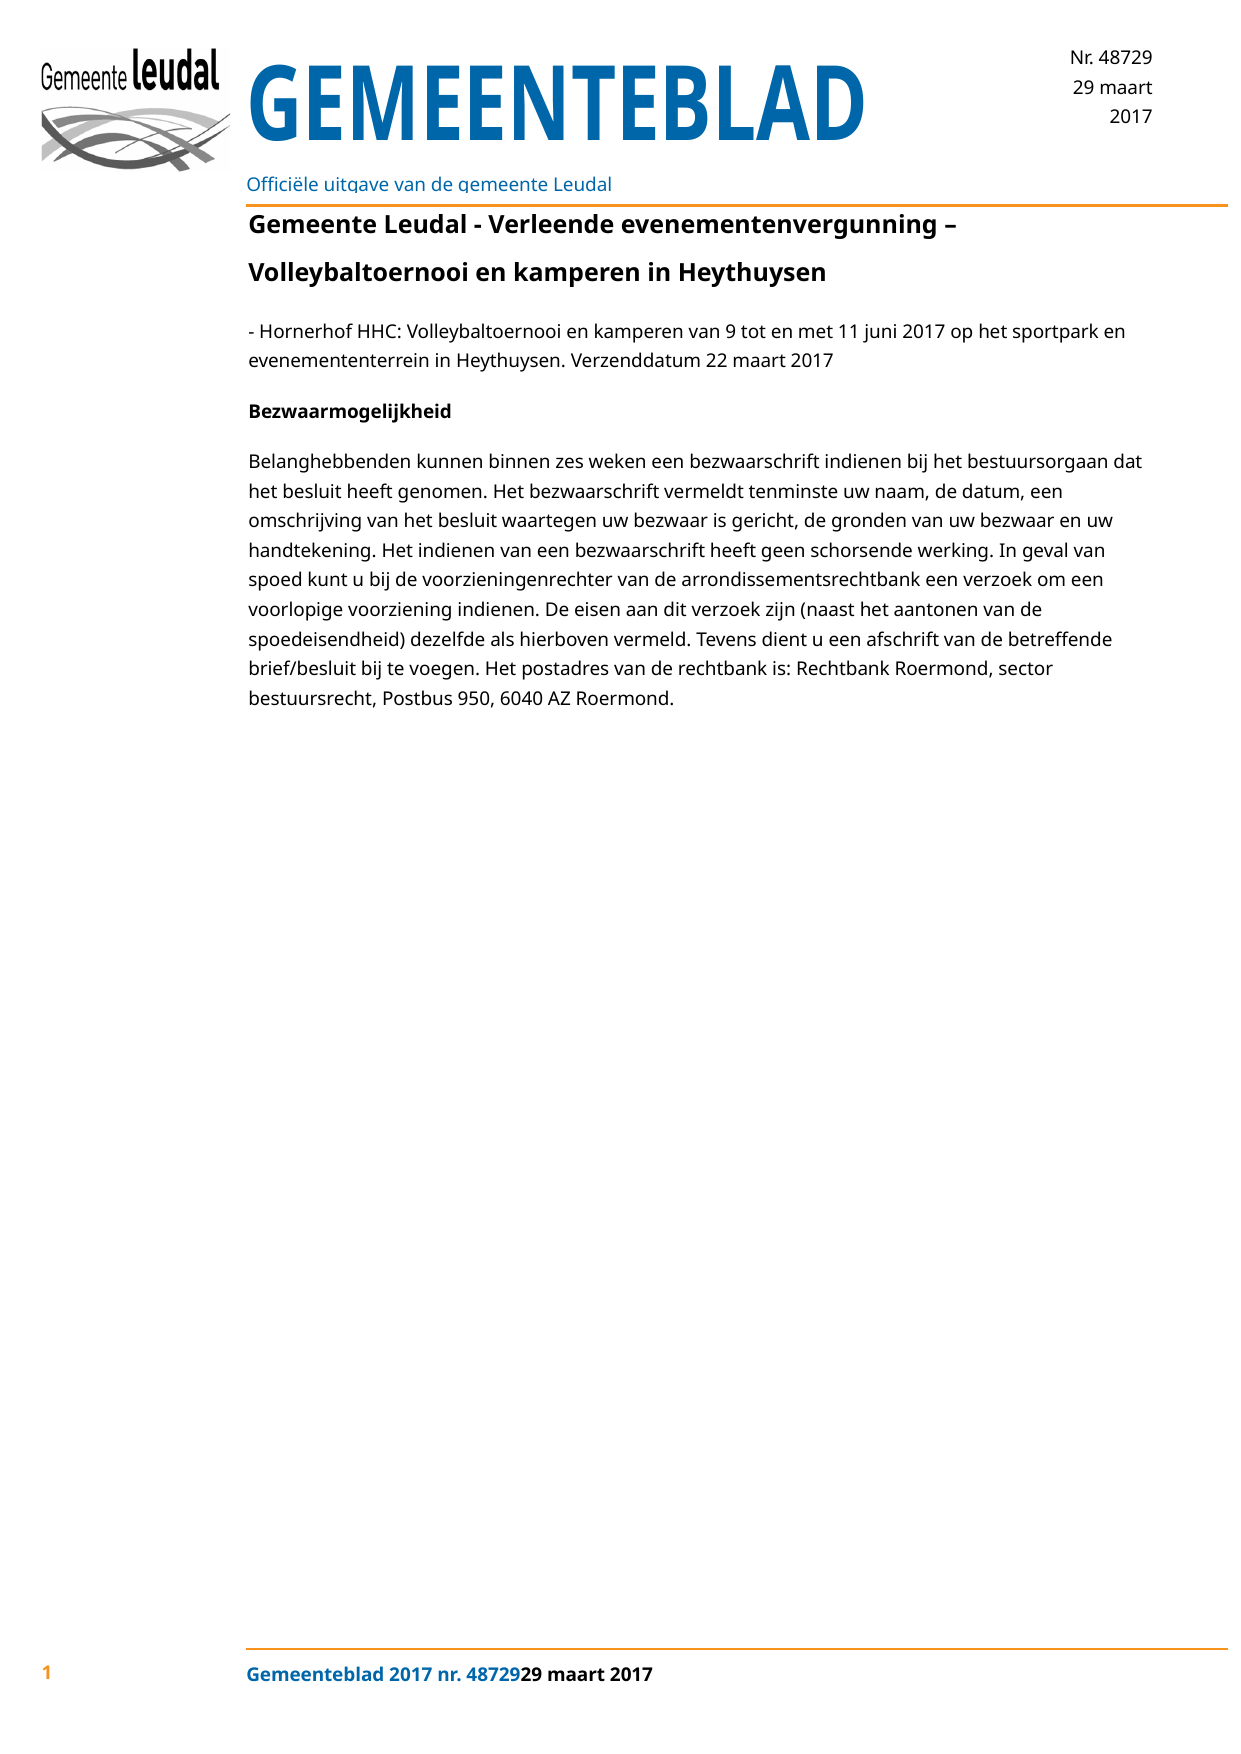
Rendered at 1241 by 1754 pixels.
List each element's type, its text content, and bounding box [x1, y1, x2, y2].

text Bezwaarmogelijkheid [248, 398, 1152, 424]
picture [41, 47, 231, 172]
text Belanghebbenden kunnen binnen zes weken een bezwaarschrift indienen bij het bestuursorgaan dat het besluit heeft genomen. Het bezwaarschrift vermeldt tenminste uw naam, de datum, een omschrijving van het besluit waartegen uw bezwaar is gericht, de gronden van uw bezwaar en uw handtekening. Het indienen van een bezwaarschrift heeft geen schorsende werking. In geval van spoed kunt u bij de voorzieningenrechter van de arrondissementsrechtbank een verzoek om een voorlopige voorziening indienen. De eisen aan dit verzoek zijn (naast het aantonen van de spoedeisendheid) dezelfde als hierboven vermeld. Tevens dient u een afschrift van de betreffende brief/besluit bij te voegen. Het postadres van de rechtbank is: Rechtbank Roermond, sector bestuursrecht, Postbus 950, 6040 AZ Roermond. [248, 448, 1152, 711]
text - Hornerhof HHC: Volleybaltoernooi en kamperen van 9 tot en met 11 juni 2017 op het sportpark en evenemententerrein in Heythuysen. Verzenddatum 22 maart 2017 [248, 318, 1152, 373]
text Gemeente Leudal - Verleende evenementenvergunning – Volleybaltoernooi en kamperen in Heythuysen [248, 207, 1152, 288]
